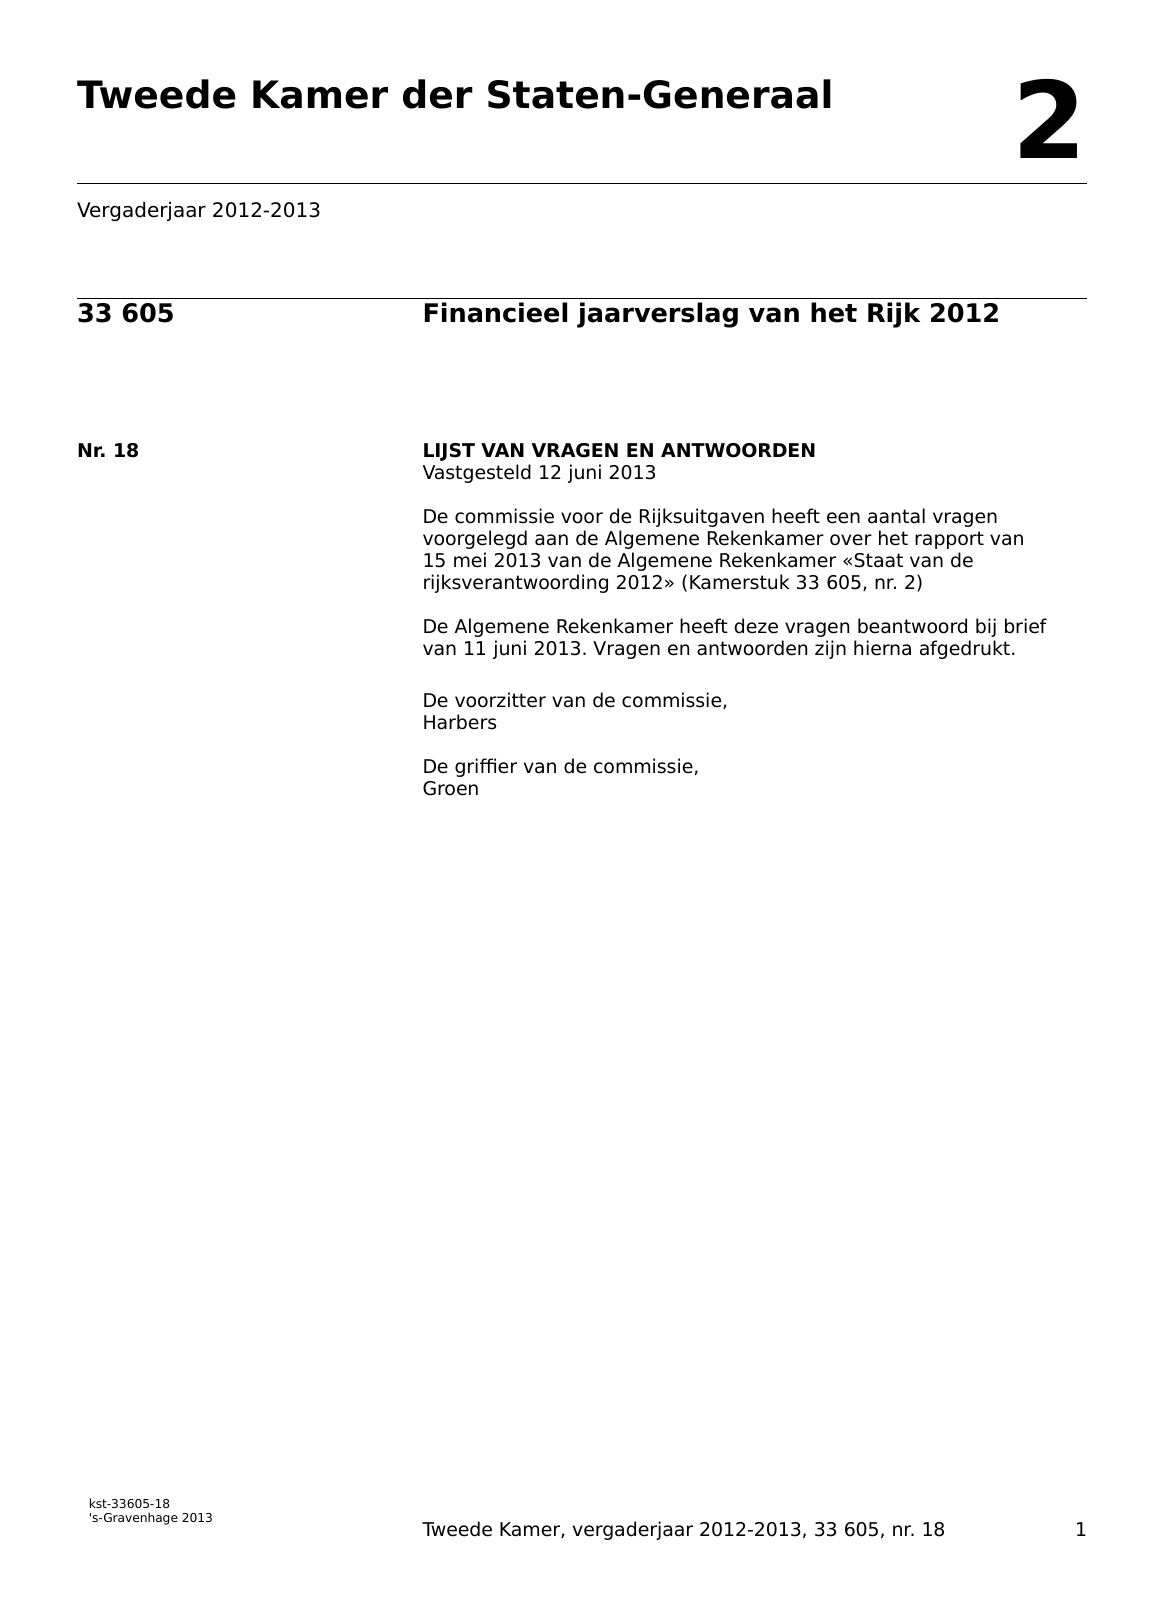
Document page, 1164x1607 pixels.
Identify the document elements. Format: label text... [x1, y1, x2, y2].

table_header Tweede Kamer der Staten-Generaal [77, 59, 886, 183]
text De Algemene Rekenkamer heeft deze vragen beantwoord bij brief van 11 juni 2013. Vragen en antwoorden zijn hierna afgedrukt. [422, 616, 1087, 660]
table_cell Vergaderjaar 2012-2013 [77, 184, 1087, 298]
text De voorzitter van de commissie, Harbers [422, 690, 1087, 734]
text De griffier van de commissie, Groen [422, 756, 1087, 800]
text De commissie voor de Rijksuitgaven heeft een aantal vragen voorgelegd aan de Algemene Rekenkamer over het rapport van 15 mei 2013 van de Algemene Rekenkamer «Staat van de rijksverantwoording 2012» (Kamerstuk 33 605, nr. 2) [422, 506, 1087, 594]
table_header 2 [886, 59, 1087, 183]
subtitle Nr. 18 LIJST VAN VRAGEN EN ANTWOORDEN [77, 440, 1087, 462]
text Vastgesteld 12 juni 2013 [422, 462, 1087, 484]
text kst-33605-18 [88, 1497, 323, 1511]
text 's-Gravenhage 2013 [88, 1511, 323, 1525]
subtitle 33 605 Financieel jaarverslag van het Rijk 2012 [77, 299, 1087, 329]
